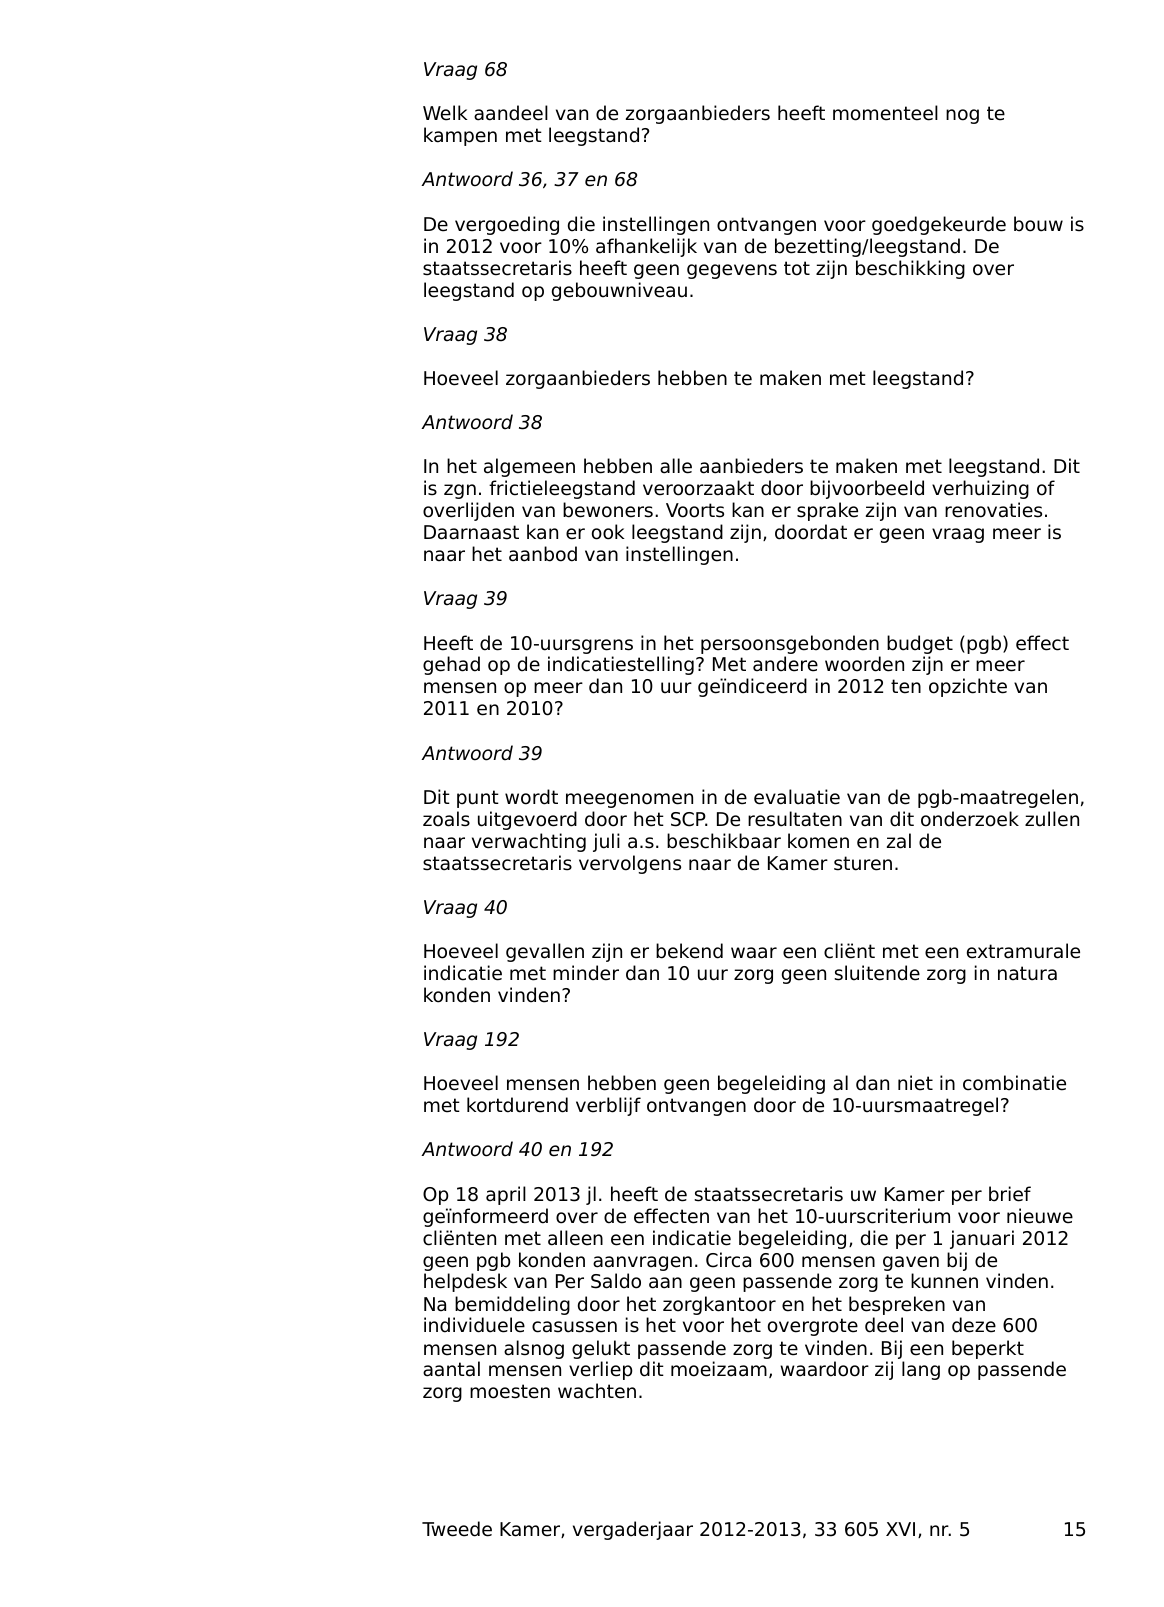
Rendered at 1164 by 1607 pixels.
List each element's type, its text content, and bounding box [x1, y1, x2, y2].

text Dit punt wordt meegenomen in de evaluatie van de pgb-maatregelen, zoals uitgevoerd door het SCP. De resultaten van dit onderzoek zullen naar verwachting juli a.s. beschikbaar komen en zal de staatssecretaris vervolgens naar de Kamer sturen. [422, 787, 1087, 874]
subtitle Vraag 38 [422, 324, 1087, 346]
text Hoeveel mensen hebben geen begeleiding al dan niet in combinatie met kortdurend verblijf ontvangen door de 10-uursmaatregel? [422, 1073, 1087, 1117]
text Op 18 april 2013 jl. heeft de staatssecretaris uw Kamer per brief geïnformeerd over de effecten van het 10-uurscriterium voor nieuwe cliënten met alleen een indicatie begeleiding, die per 1 januari 2012 geen pgb konden aanvragen. Circa 600 mensen gaven bij de helpdesk van Per Saldo aan geen passende zorg te kunnen vinden. Na bemiddeling door het zorgkantoor en het bespreken van individuele casussen is het voor het overgrote deel van deze 600 mensen alsnog gelukt passende zorg te vinden. Bij een beperkt aantal mensen verliep dit moeizaam, waardoor zij lang op passende zorg moesten wachten. [422, 1183, 1087, 1403]
text Hoeveel gevallen zijn er bekend waar een cliënt met een extramurale indicatie met minder dan 10 uur zorg geen sluitende zorg in natura konden vinden? [422, 941, 1087, 1007]
text Hoeveel zorgaanbieders hebben te maken met leegstand? [422, 368, 1087, 390]
subtitle Antwoord 40 en 192 [422, 1139, 1087, 1161]
subtitle Antwoord 39 [422, 742, 1087, 764]
subtitle Vraag 68 [422, 59, 1087, 81]
text Heeft de 10-uursgrens in het persoonsgebonden budget (pgb) effect gehad op de indicatiestelling? Met andere woorden zijn er meer mensen op meer dan 10 uur geïndiceerd in 2012 ten opzichte van 2011 en 2010? [422, 632, 1087, 720]
subtitle Antwoord 38 [422, 412, 1087, 434]
subtitle Vraag 192 [422, 1029, 1087, 1051]
subtitle Vraag 40 [422, 897, 1087, 919]
subtitle Vraag 39 [422, 588, 1087, 610]
subtitle Antwoord 36, 37 en 68 [422, 169, 1087, 191]
text De vergoeding die instellingen ontvangen voor goedgekeurde bouw is in 2012 voor 10% afhankelijk van de bezetting/leegstand. De staatssecretaris heeft geen gegevens tot zijn beschikking over leegstand op gebouwniveau. [422, 213, 1087, 301]
text Welk aandeel van de zorgaanbieders heeft momenteel nog te kampen met leegstand? [422, 103, 1087, 147]
text In het algemeen hebben alle aanbieders te maken met leegstand. Dit is zgn. frictieleegstand veroorzaakt door bijvoorbeeld verhuizing of overlijden van bewoners. Voorts kan er sprake zijn van renovaties. Daarnaast kan er ook leegstand zijn, doordat er geen vraag meer is naar het aanbod van instellingen. [422, 456, 1087, 566]
